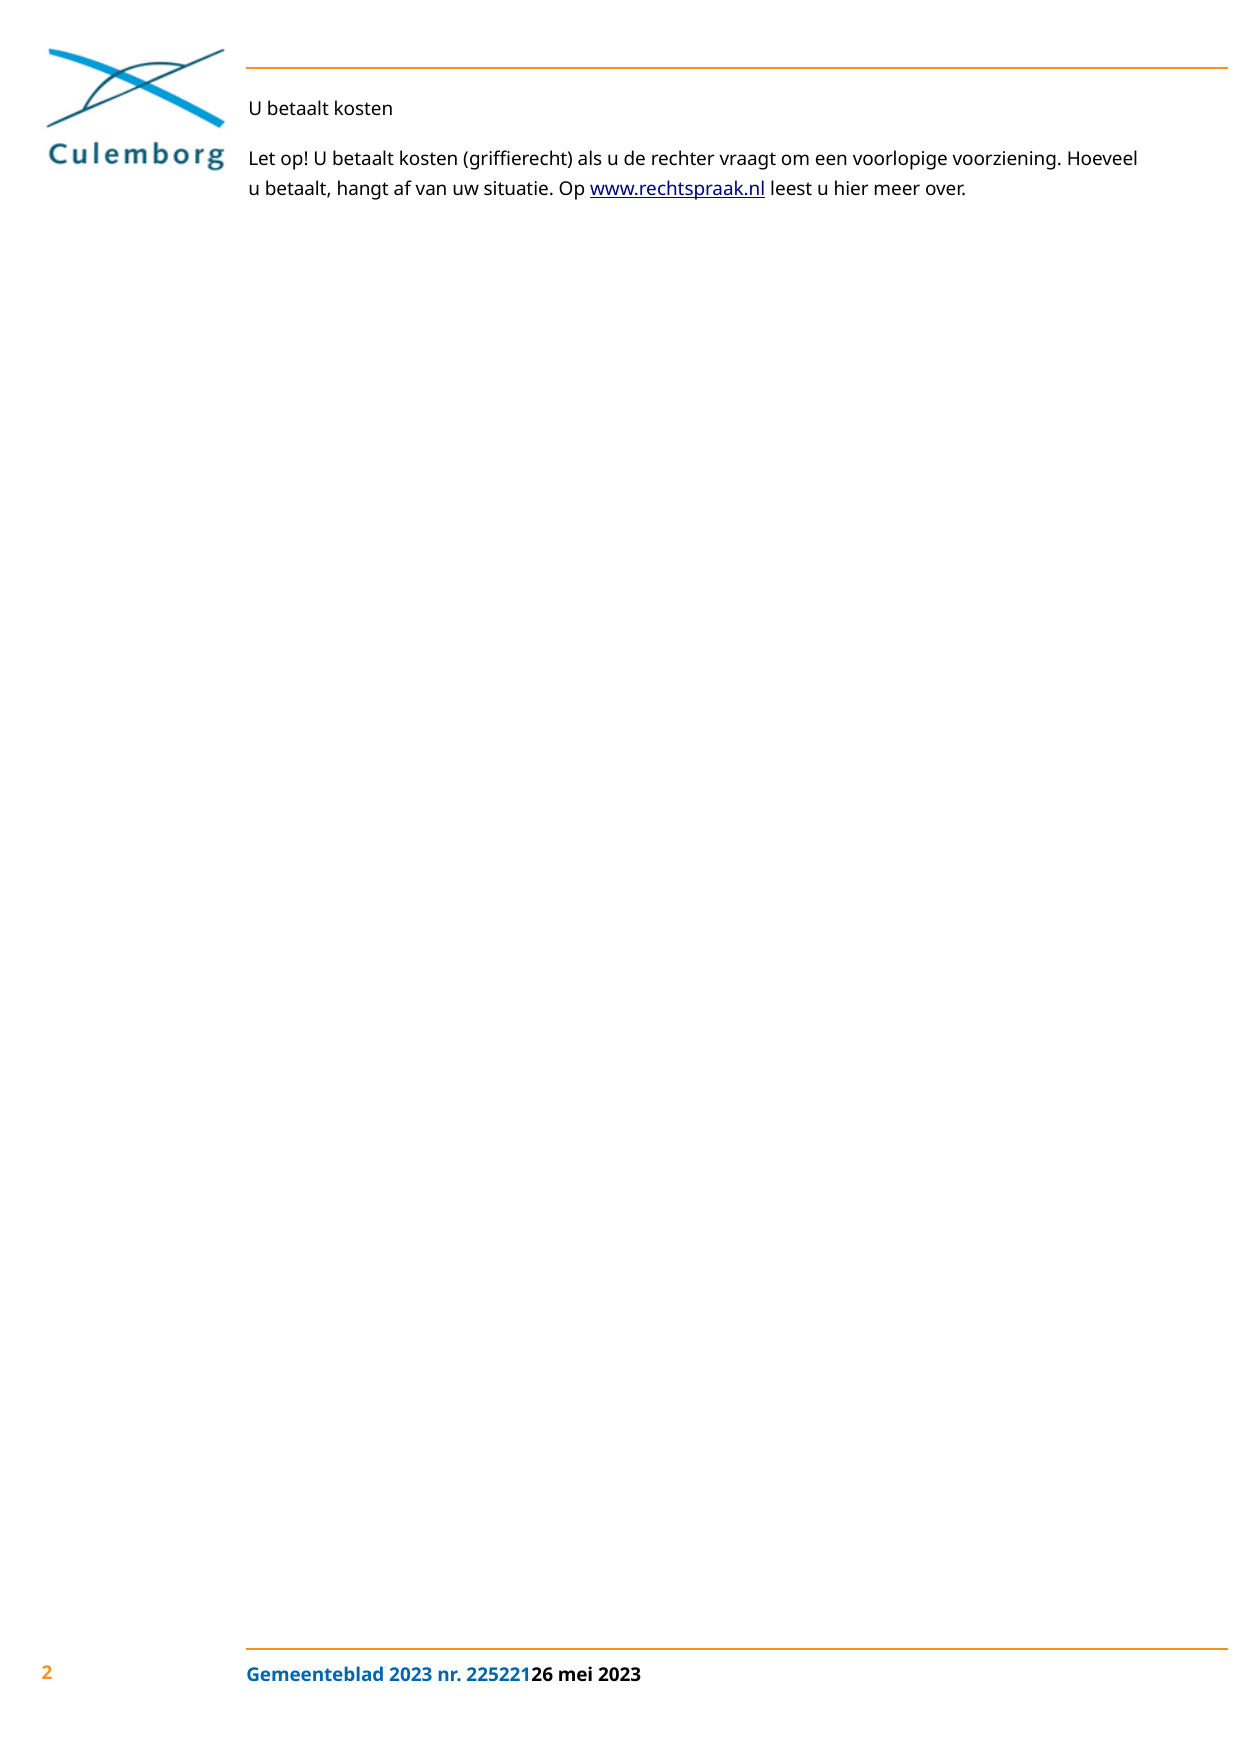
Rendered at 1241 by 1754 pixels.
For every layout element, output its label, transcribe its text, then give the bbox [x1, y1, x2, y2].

text Let op! U betaalt kosten (griffierecht) als u de rechter vraagt om een voorlopige voorziening. Hoeveel u betaalt, hangt af van uw situatie. Op www.rechtspraak.nl leest u hier meer over. [248, 145, 1152, 201]
text U betaalt kosten [248, 95, 1152, 121]
picture [41, 47, 231, 172]
